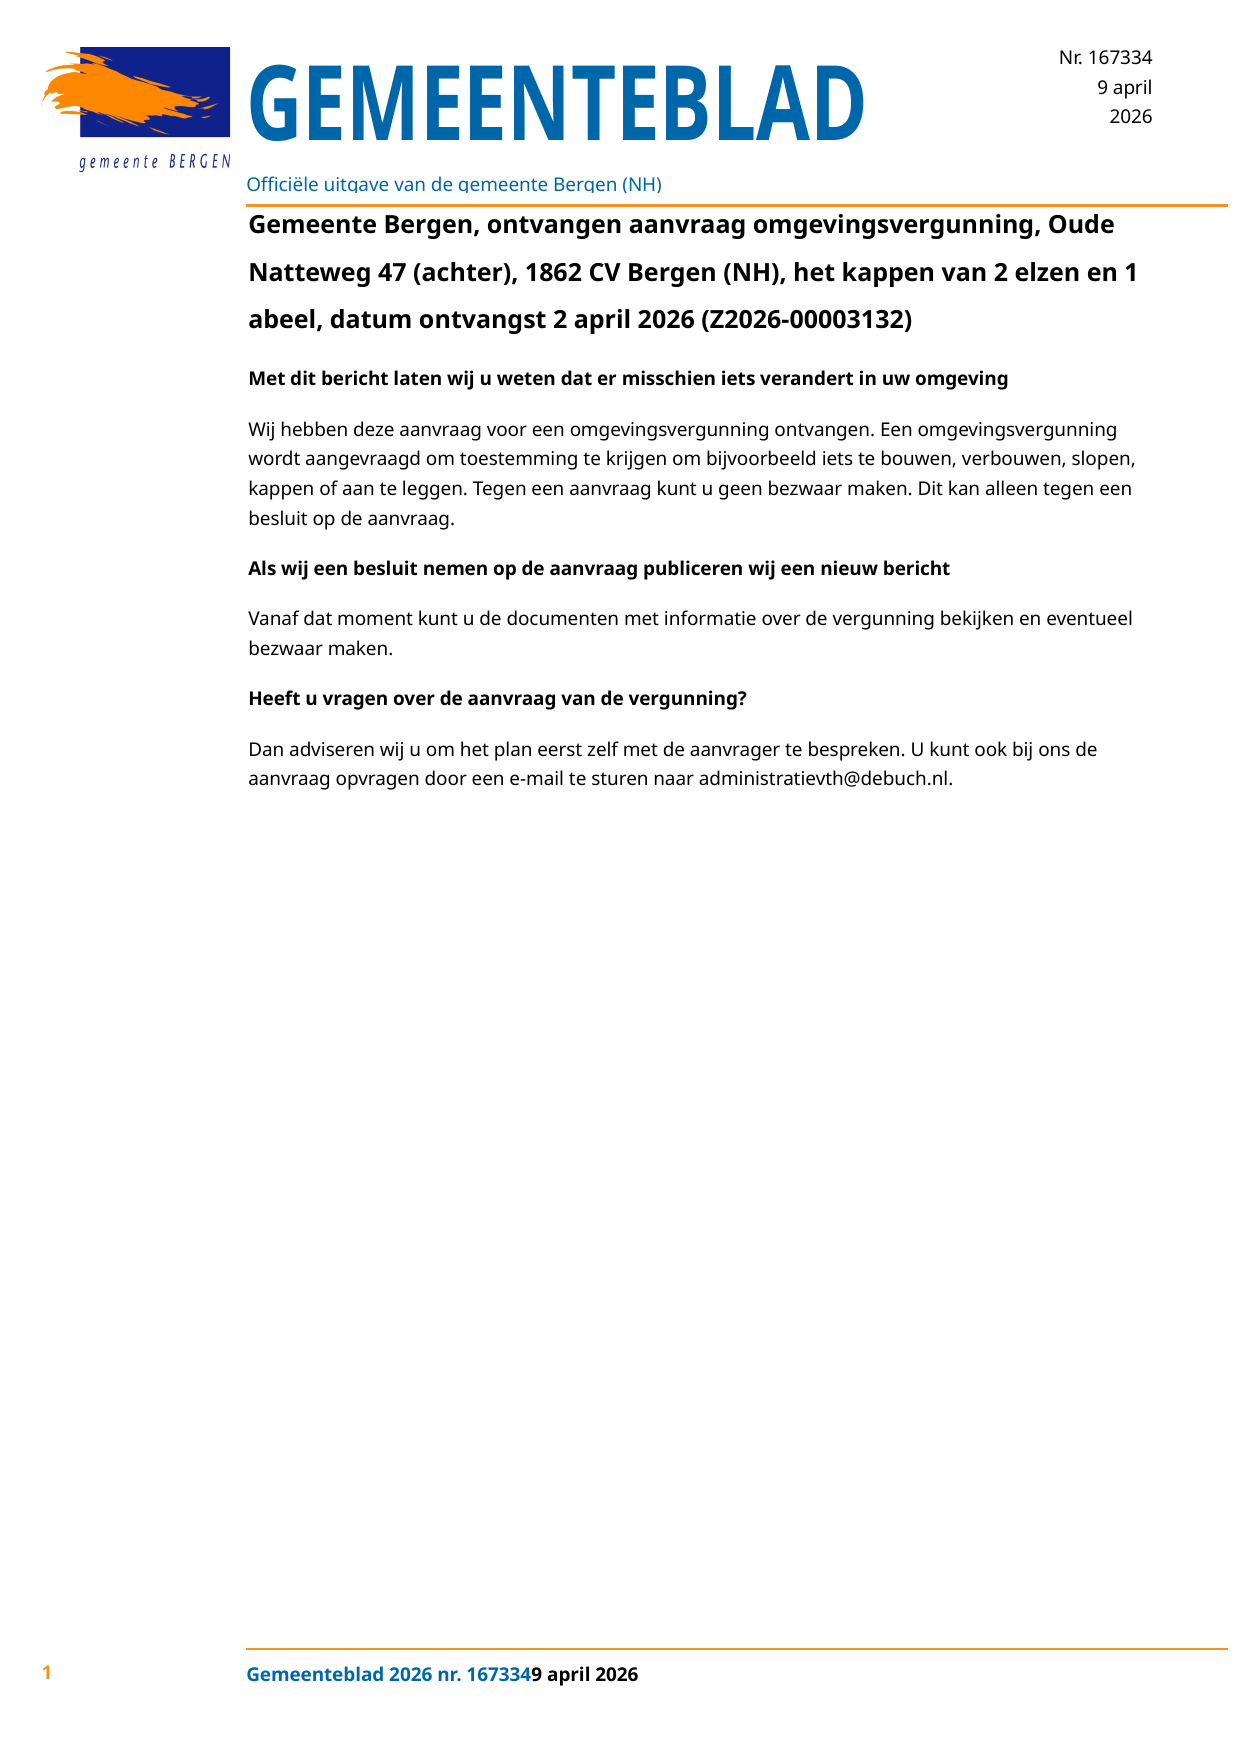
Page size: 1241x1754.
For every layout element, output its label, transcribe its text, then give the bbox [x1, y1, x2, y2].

text Met dit bericht laten wij u weten dat er misschien iets verandert in uw omgeving [248, 366, 1152, 391]
text Gemeente Bergen, ontvangen aanvraag omgevingsvergunning, Oude Natteweg 47 (achter), 1862 CV Bergen (NH), het kappen van 2 elzen en 1 abeel, datum ontvangst 2 april 2026 (Z2026-00003132) [248, 207, 1152, 336]
text Dan adviseren wij u om het plan eerst zelf met de aanvrager te bespreken. U kunt ook bij ons de aanvraag opvragen door een e-mail te sturen naar administratievth@debuch.nl. [248, 736, 1152, 791]
text Heeft u vragen over de aanvraag van de vergunning? [248, 686, 1152, 711]
text Vanaf dat moment kunt u de documenten met informatie over de vergunning bekijken en eventueel bezwaar maken. [248, 606, 1152, 661]
text Wij hebben deze aanvraag voor een omgevingsvergunning ontvangen. Een omgevingsvergunning wordt aangevraagd om toestemming te krijgen om bijvoorbeeld iets te bouwen, verbouwen, slopen, kappen of aan te leggen. Tegen een aanvraag kunt u geen bezwaar maken. Dit kan alleen tegen een besluit op de aanvraag. [248, 416, 1152, 530]
text Als wij een besluit nemen op de aanvraag publiceren wij een nieuw bericht [248, 555, 1152, 581]
picture [41, 47, 231, 172]
